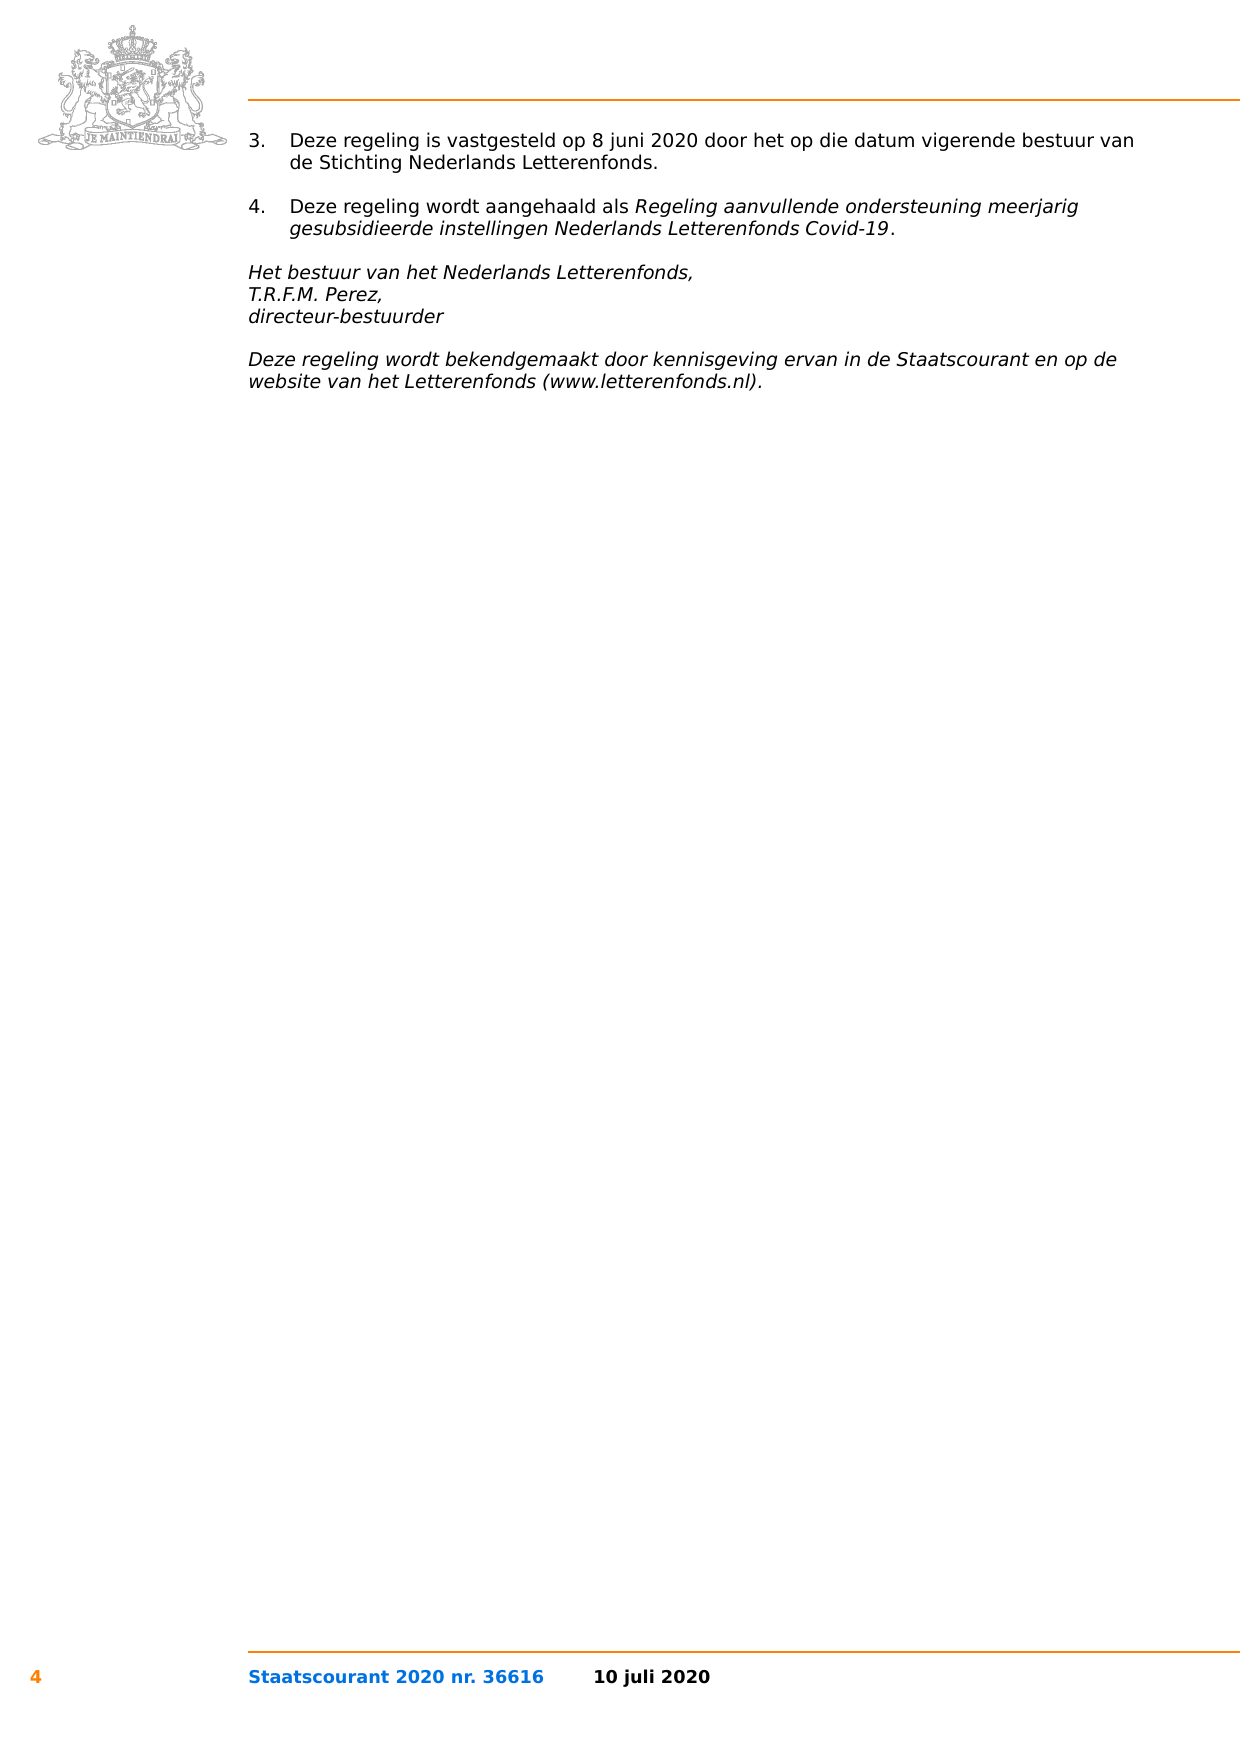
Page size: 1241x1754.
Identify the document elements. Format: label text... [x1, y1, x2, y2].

picture [38, 25, 227, 150]
text Het bestuur van het Nederlands Letterenfonds, T.R.F.M. Perez, directeur-bestuurder [248, 262, 1163, 327]
text Deze regeling wordt bekendgemaakt door kennisgeving ervan in de Staatscourant en op de website van het Letterenfonds (www.letterenfonds.nl). [248, 349, 1163, 393]
text 4. Deze regeling wordt aangehaald als Regeling aanvullende ondersteuning meerjarig gesubsidieerde instellingen Nederlands Letterenfonds Covid-19. [248, 196, 1163, 240]
text 3. Deze regeling is vastgesteld op 8 juni 2020 door het op die datum vigerende bestuur van de Stichting Nederlands Letterenfonds. [248, 130, 1163, 174]
